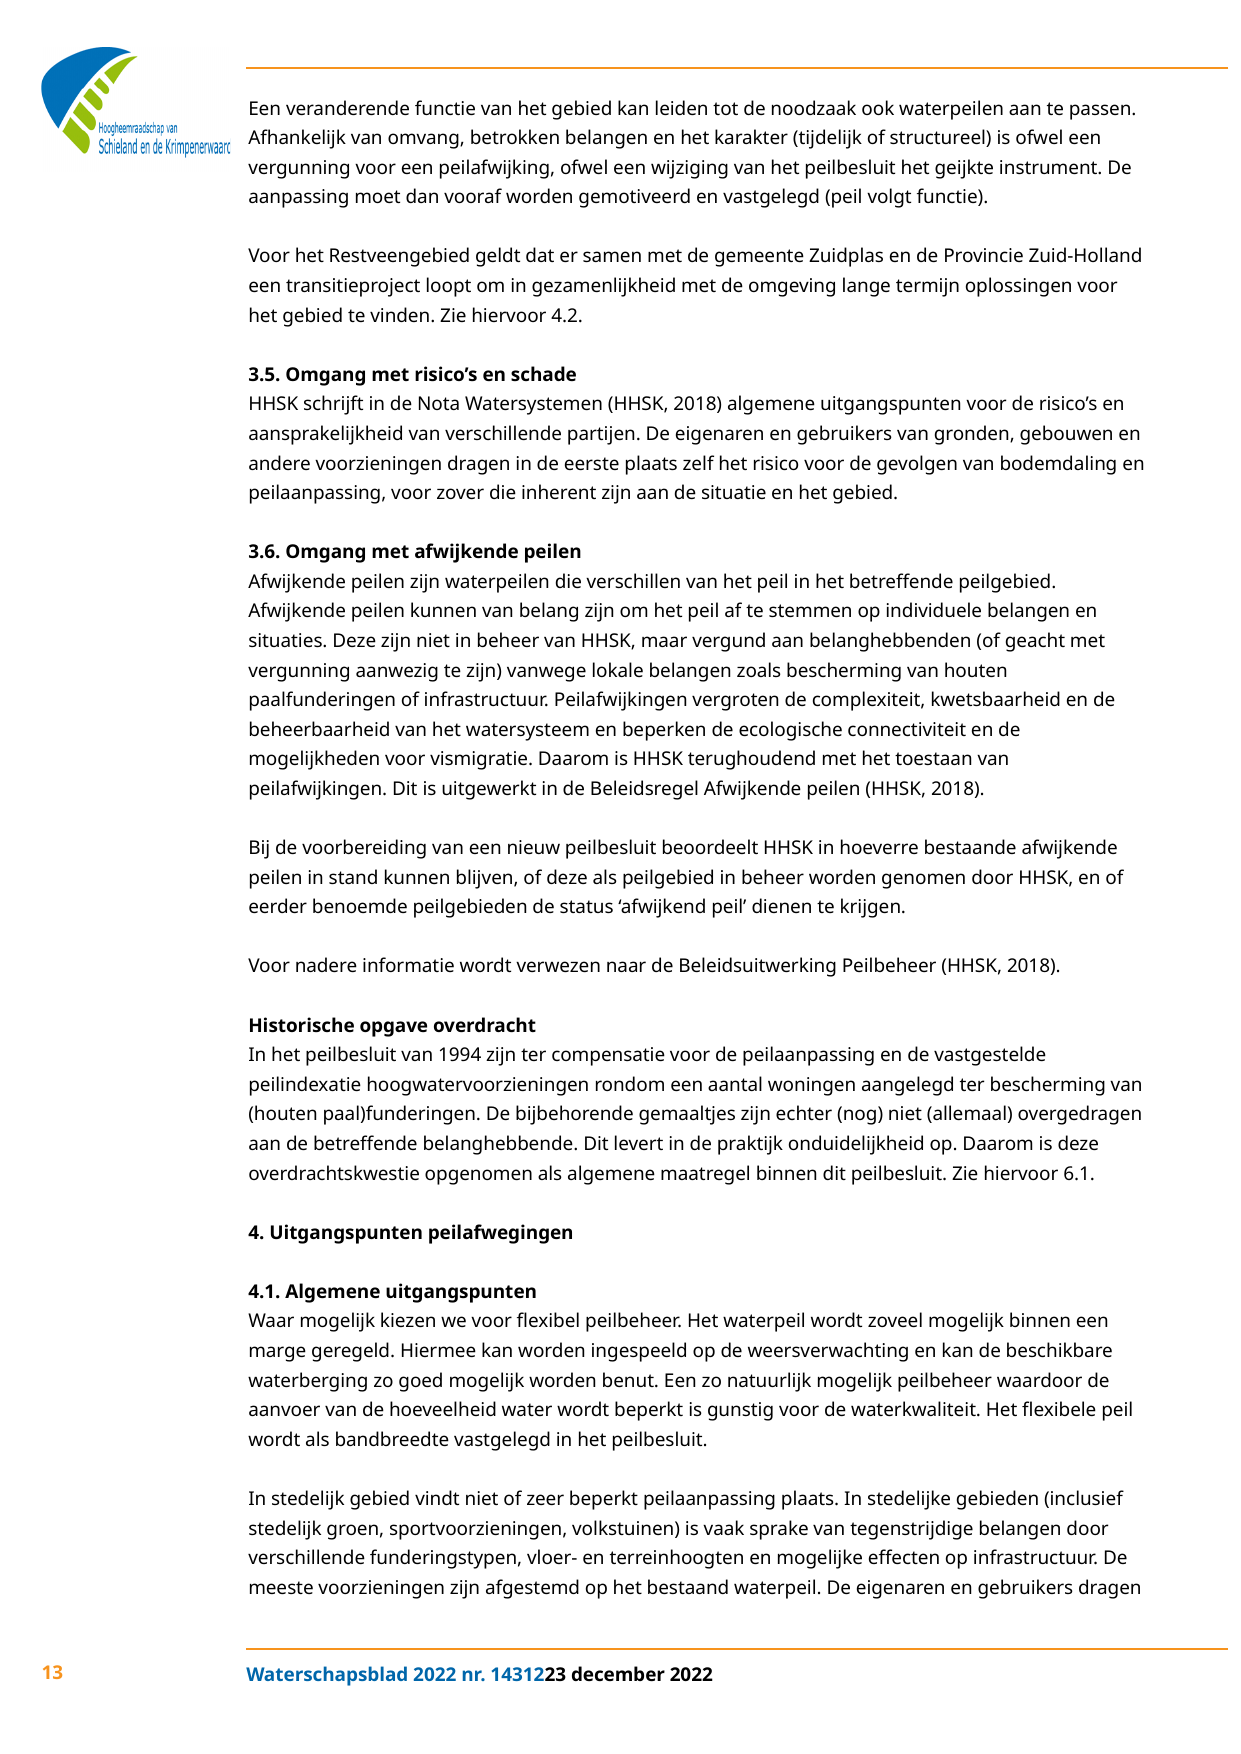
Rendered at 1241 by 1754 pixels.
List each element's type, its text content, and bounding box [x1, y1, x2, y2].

text HHSK schrijft in de Nota Watersystemen (HHSK, 2018) algemene uitgangspunten voor de risico’s en aansprakelijkheid van verschillende partijen. De eigenaren en gebruikers van gronden, gebouwen en andere voorzieningen dragen in de eerste plaats zelf het risico voor de gevolgen van bodemdaling en peilaanpassing, voor zover die inherent zijn aan de situatie en het gebied. [248, 391, 1152, 505]
picture [41, 47, 231, 172]
text In stedelijk gebied vindt niet of zeer beperkt peilaanpassing plaats. In stedelijke gebieden (inclusief stedelijk groen, sportvoorzieningen, volkstuinen) is vaak sprake van tegenstrijdige belangen door verschillende funderingstypen, vloer- en terreinhoogten en mogelijke effecten op infrastructuur. De meeste voorzieningen zijn afgestemd op het bestaand waterpeil. De eigenaren en gebruikers dragen [248, 1485, 1152, 1600]
text 3.5. Omgang met risico’s en schade [248, 361, 1152, 387]
text Waar mogelijk kiezen we voor flexibel peilbeheer. Het waterpeil wordt zoveel mogelijk binnen een marge geregeld. Hiermee kan worden ingespeeld op de weersverwachting en kan de beschikbare waterberging zo goed mogelijk worden benut. Een zo natuurlijk mogelijk peilbeheer waardoor de aanvoer van de hoeveelheid water wordt beperkt is gunstig voor de waterkwaliteit. Het flexibele peil wordt als bandbreedte vastgelegd in het peilbesluit. [248, 1308, 1152, 1452]
text Bij de voorbereiding van een nieuw peilbesluit beoordeelt HHSK in hoeverre bestaande afwijkende peilen in stand kunnen blijven, of deze als peilgebied in beheer worden genomen door HHSK, en of eerder benoemde peilgebieden de status ‘afwijkend peil’ dienen te krijgen. [248, 834, 1152, 919]
text In het peilbesluit van 1994 zijn ter compensatie voor de peilaanpassing en de vastgestelde peilindexatie hoogwatervoorzieningen rondom een aantal woningen aangelegd ter bescherming van (houten paal)funderingen. De bijbehorende gemaaltjes zijn echter (nog) niet (allemaal) overgedragen aan de betreffende belanghebbende. Dit levert in de praktijk onduidelijkheid op. Daarom is deze overdrachtskwestie opgenomen als algemene maatregel binnen dit peilbesluit. Zie hiervoor 6.1. [248, 1041, 1152, 1186]
text 3.6. Omgang met afwijkende peilen [248, 538, 1152, 564]
text Historische opgave overdracht [248, 1012, 1152, 1038]
text 4. Uitgangspunten peilafwegingen [248, 1219, 1152, 1245]
text 4.1. Algemene uitgangspunten [248, 1278, 1152, 1304]
text Voor het Restveengebied geldt dat er samen met de gemeente Zuidplas en de Provincie Zuid-Holland een transitieproject loopt om in gezamenlijkheid met de omgeving lange termijn oplossingen voor het gebied te vinden. Zie hiervoor 4.2. [248, 243, 1152, 328]
text Afwijkende peilen zijn waterpeilen die verschillen van het peil in het betreffende peilgebied. Afwijkende peilen kunnen van belang zijn om het peil af te stemmen op individuele belangen en situaties. Deze zijn niet in beheer van HHSK, maar vergund aan belanghebbenden (of geacht met vergunning aanwezig te zijn) vanwege lokale belangen zoals bescherming van houten paalfunderingen of infrastructuur. Peilafwijkingen vergroten de complexiteit, kwetsbaarheid en de beheerbaarheid van het watersysteem en beperken de ecologische connectiviteit en de mogelijkheden voor vismigratie. Daarom is HHSK terughoudend met het toestaan van peilafwijkingen. Dit is uitgewerkt in de Beleidsregel Afwijkende peilen (HHSK, 2018). [248, 568, 1152, 801]
text Voor nadere informatie wordt verwezen naar de Beleidsuitwerking Peilbeheer (HHSK, 2018). [248, 953, 1152, 978]
text Een veranderende functie van het gebied kan leiden tot de noodzaak ook waterpeilen aan te passen. Afhankelijk van omvang, betrokken belangen en het karakter (tijdelijk of structureel) is ofwel een vergunning voor een peilafwijking, ofwel een wijziging van het peilbesluit het geijkte instrument. De aanpassing moet dan vooraf worden gemotiveerd en vastgelegd (peil volgt functie). [248, 95, 1152, 209]
